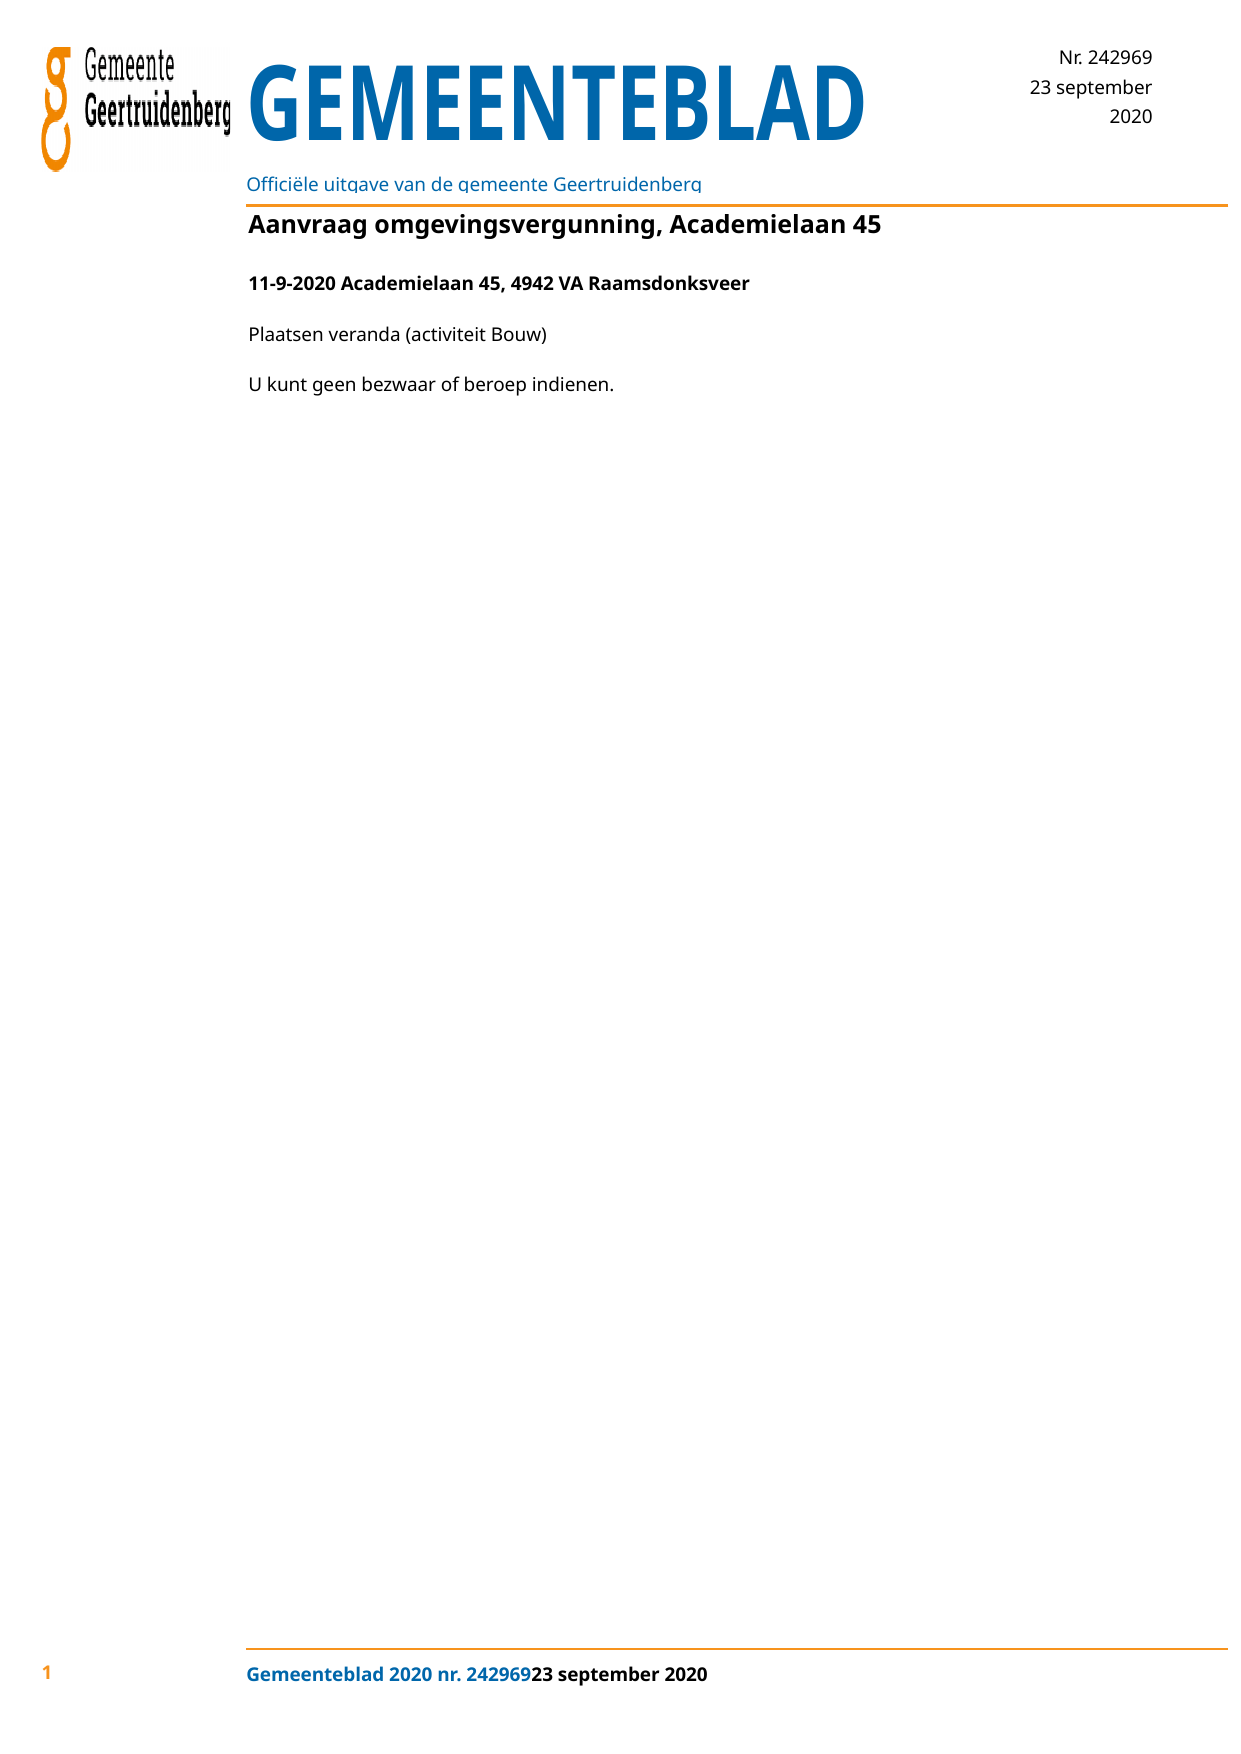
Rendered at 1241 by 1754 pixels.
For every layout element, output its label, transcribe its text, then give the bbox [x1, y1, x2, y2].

text Aanvraag omgevingsvergunning, Academielaan 45 [248, 207, 1152, 241]
picture [41, 47, 231, 172]
text 11-9-2020 Academielaan 45, 4942 VA Raamsdonksveer [248, 270, 1152, 296]
text Plaatsen veranda (activiteit Bouw) [248, 321, 1152, 346]
text U kunt geen bezwaar of beroep indienen. [248, 371, 1152, 397]
